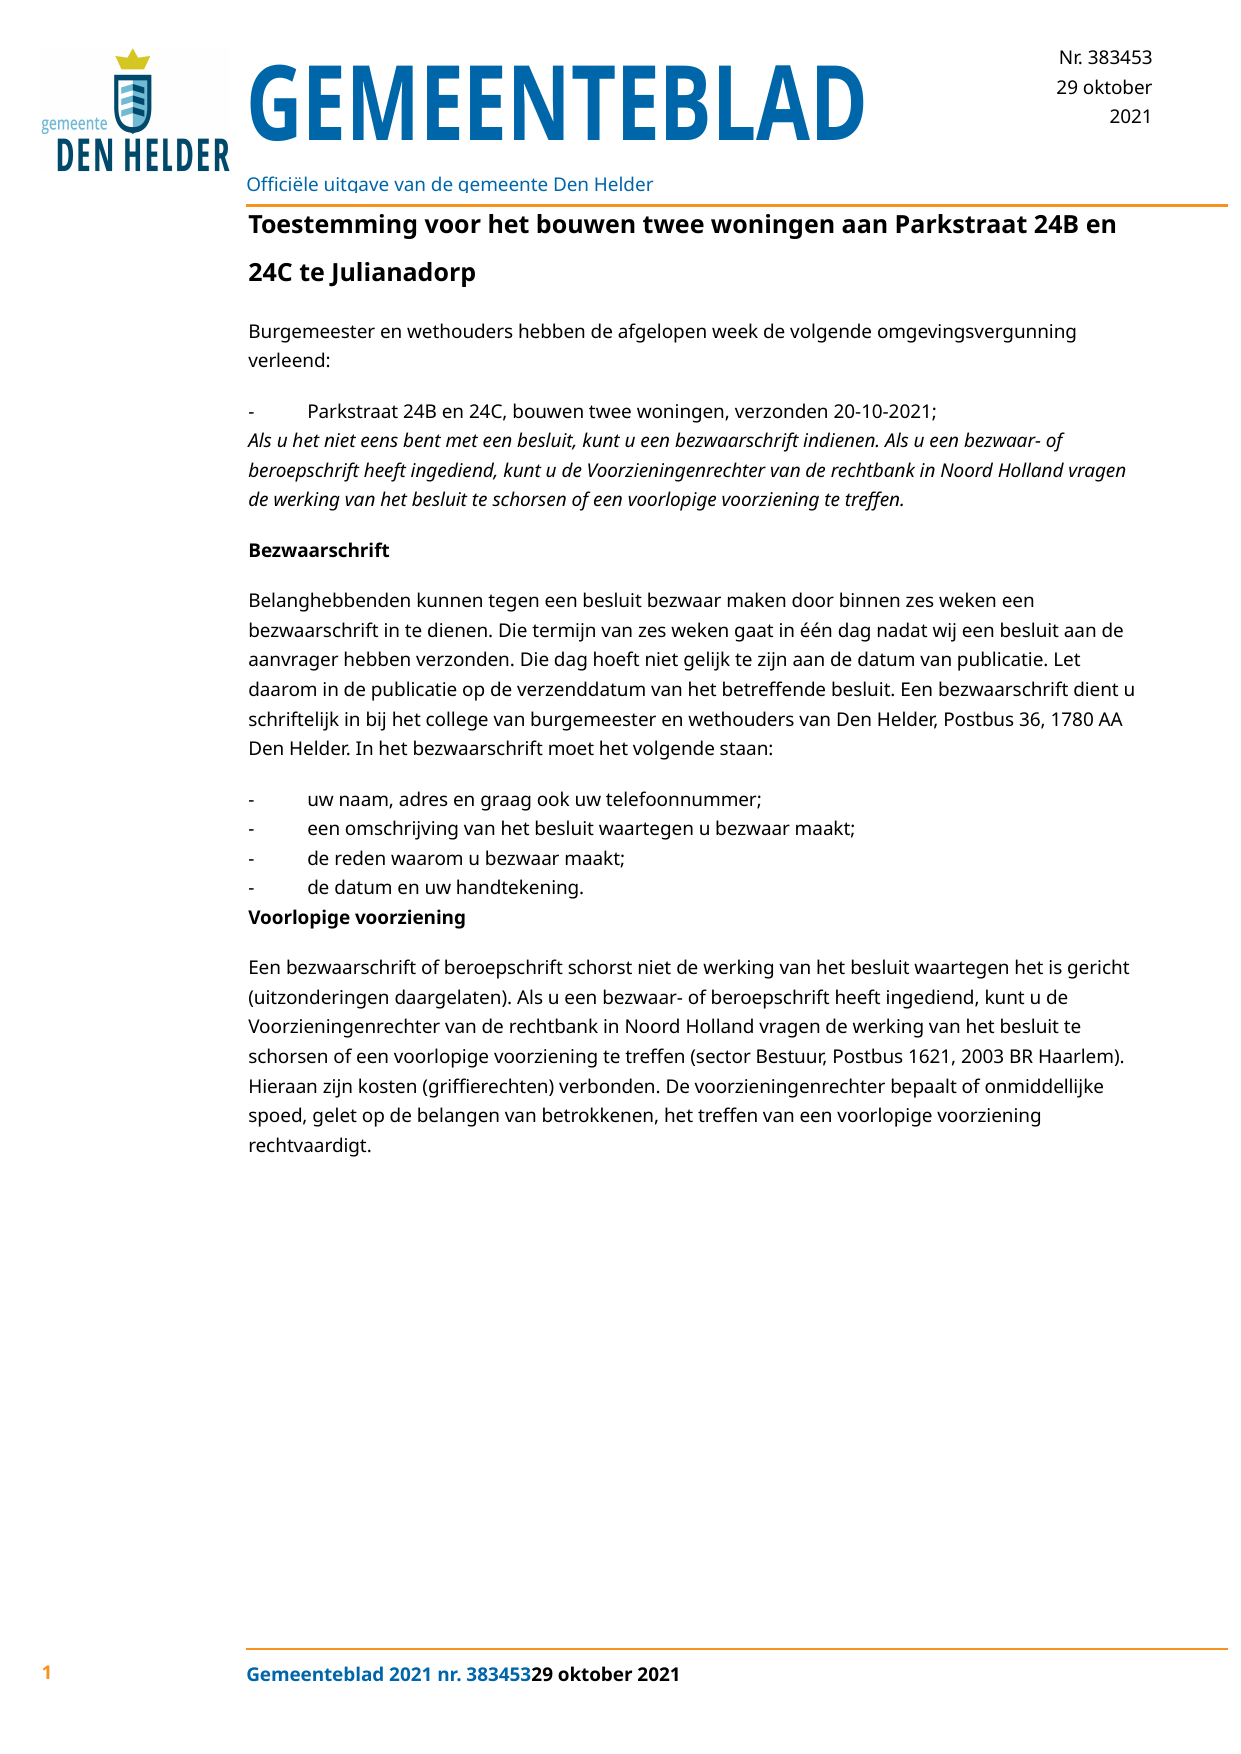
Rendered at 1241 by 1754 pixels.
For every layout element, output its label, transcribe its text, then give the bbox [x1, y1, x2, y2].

text Een bezwaarschrift of beroepschrift schorst niet de werking van het besluit waartegen het is gericht (uitzonderingen daargelaten). Als u een bezwaar- of beroepschrift heeft ingediend, kunt u de Voorzieningenrechter van de rechtbank in Noord Holland vragen de werking van het besluit te schorsen of een voorlopige voorziening te treffen (sector Bestuur, Postbus 1621, 2003 BR Haarlem). Hieraan zijn kosten (griffierechten) verbonden. De voorzieningenrechter bepaalt of onmiddellijke spoed, gelet op de belangen van betrokkenen, het treffen van een voorlopige voorziening rechtvaardigt. [248, 954, 1152, 1158]
list Parkstraat 24B en 24C, bouwen twee woningen, verzonden 20-10-2021; [248, 398, 1152, 424]
text Voorlopige voorziening [248, 904, 1152, 930]
text Als u het niet eens bent met een besluit, kunt u een bezwaarschrift indienen. Als u een bezwaar- of beroepschrift heeft ingediend, kunt u de Voorzieningenrechter van de rechtbank in Noord Holland vragen de werking van het besluit te schorsen of een voorlopige voorziening te treffen. [248, 427, 1152, 512]
picture [41, 47, 231, 172]
picture [100, 154, 106, 172]
picture [220, 160, 224, 172]
text Burgemeester en wethouders hebben de afgelopen week de volgende omgevingsvergunning verleend: [248, 318, 1152, 373]
text Belanghebbenden kunnen tegen een besluit bezwaar maken door binnen zes weken een bezwaarschrift in te dienen. Die termijn van zes weken gaat in één dag nadat wij een besluit aan de aanvrager hebben verzonden. Die dag hoeft niet gelijk te zijn aan de datum van publicatie. Let daarom in de publicatie op de verzenddatum van het betreffende besluit. Een bezwaarschrift dient u schriftelijk in bij het college van burgemeester en wethouders van Den Helder, Postbus 36, 1780 AA Den Helder. In het bezwaarschrift moet het volgende staan: [248, 587, 1152, 761]
text Bezwaarschrift [248, 537, 1152, 563]
picture [63, 144, 68, 165]
picture [130, 157, 135, 172]
list de datum en uw handtekening. [248, 874, 1152, 900]
picture [182, 144, 187, 165]
list uw naam, adres en graag ook uw telefoonnummer; [248, 786, 1152, 812]
list de reden waarom u bezwaar maakt; [248, 845, 1152, 871]
list een omschrijving van het besluit waartegen u bezwaar maakt; [248, 815, 1152, 841]
text Toestemming voor het bouwen twee woningen aan Parkstraat 24B en 24C te Julianadorp [248, 207, 1152, 288]
